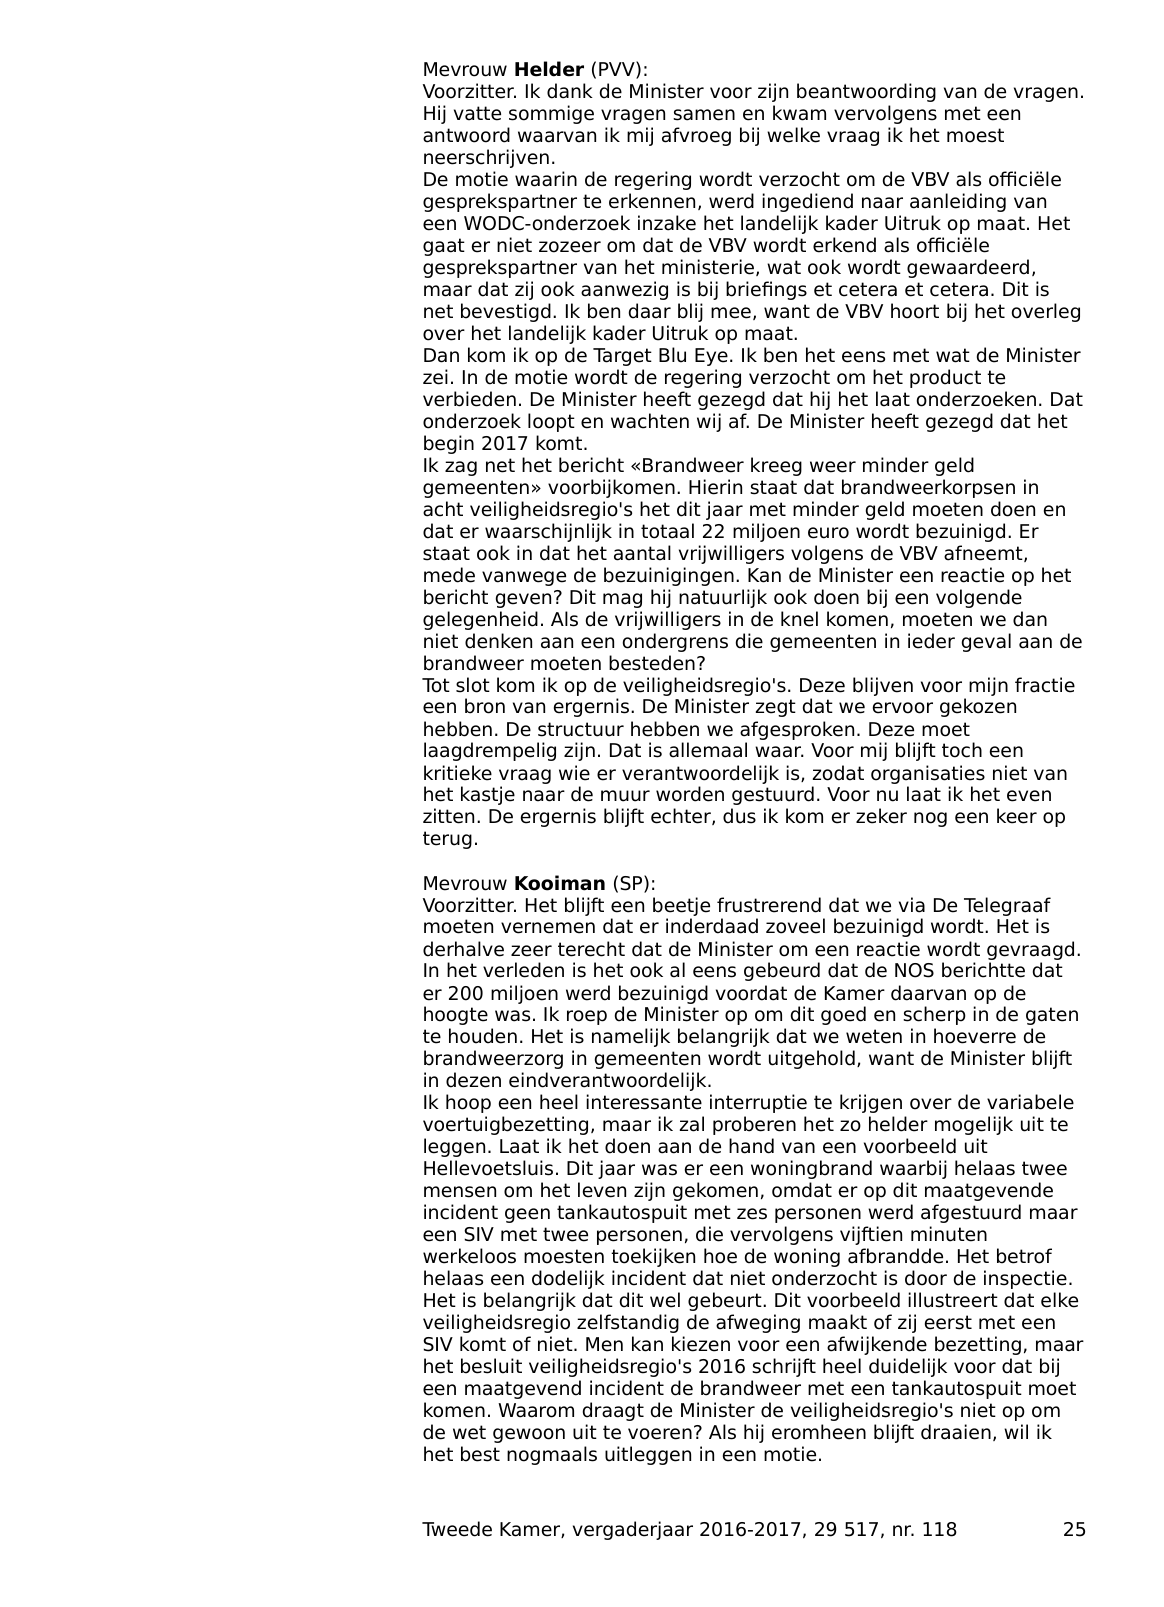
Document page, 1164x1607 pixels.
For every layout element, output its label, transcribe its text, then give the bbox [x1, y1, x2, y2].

text Tot slot kom ik op de veiligheidsregio's. Deze blijven voor mijn fractie een bron van ergernis. De Minister zegt dat we ervoor gekozen hebben. De structuur hebben we afgesproken. Deze moet laagdrempelig zijn. Dat is allemaal waar. Voor mij blijft toch een kritieke vraag wie er verantwoordelijk is, zodat organisaties niet van het kastje naar de muur worden gestuurd. Voor nu laat ik het even zitten. De ergernis blijft echter, dus ik kom er zeker nog een keer op terug. [422, 674, 1087, 850]
text Ik zag net het bericht «Brandweer kreeg weer minder geld gemeenten» voorbijkomen. Hierin staat dat brandweerkorpsen in acht veiligheidsregio's het dit jaar met minder geld moeten doen en dat er waarschijnlijk in totaal 22 miljoen euro wordt bezuinigd. Er staat ook in dat het aantal vrijwilligers volgens de VBV afneemt, mede vanwege de bezuinigingen. Kan de Minister een reactie op het bericht geven? Dit mag hij natuurlijk ook doen bij een volgende gelegenheid. Als de vrijwilligers in de knel komen, moeten we dan niet denken aan een ondergrens die gemeenten in ieder geval aan de brandweer moeten besteden? [422, 455, 1087, 674]
text Mevrouw Kooiman (SP): [422, 872, 1087, 894]
text Voorzitter. Ik dank de Minister voor zijn beantwoording van de vragen. Hij vatte sommige vragen samen en kwam vervolgens met een antwoord waarvan ik mij afvroeg bij welke vraag ik het moest neerschrijven. [422, 81, 1087, 169]
text Mevrouw Helder (PVV): [422, 59, 1087, 81]
text Ik hoop een heel interessante interruptie te krijgen over de variabele voertuigbezetting, maar ik zal proberen het zo helder mogelijk uit te leggen. Laat ik het doen aan de hand van een voorbeeld uit Hellevoetsluis. Dit jaar was er een woningbrand waarbij helaas twee mensen om het leven zijn gekomen, omdat er op dit maatgevende incident geen tankautospuit met zes personen werd afgestuurd maar een SIV met twee personen, die vervolgens vijftien minuten werkeloos moesten toekijken hoe de woning afbrandde. Het betrof helaas een dodelijk incident dat niet onderzocht is door de inspectie. Het is belangrijk dat dit wel gebeurt. Dit voorbeeld illustreert dat elke veiligheidsregio zelfstandig de afweging maakt of zij eerst met een SIV komt of niet. Men kan kiezen voor een afwijkende bezetting, maar het besluit veiligheidsregio's 2016 schrijft heel duidelijk voor dat bij een maatgevend incident de brandweer met een tankautospuit moet komen. Waarom draagt de Minister de veiligheidsregio's niet op om de wet gewoon uit te voeren? Als hij eromheen blijft draaien, wil ik het best nogmaals uitleggen in een motie. [422, 1092, 1087, 1466]
text Voorzitter. Het blijft een beetje frustrerend dat we via De Telegraaf moeten vernemen dat er inderdaad zoveel bezuinigd wordt. Het is derhalve zeer terecht dat de Minister om een reactie wordt gevraagd. In het verleden is het ook al eens gebeurd dat de NOS berichtte dat er 200 miljoen werd bezuinigd voordat de Kamer daarvan op de hoogte was. Ik roep de Minister op om dit goed en scherp in de gaten te houden. Het is namelijk belangrijk dat we weten in hoeverre de brandweerzorg in gemeenten wordt uitgehold, want de Minister blijft in dezen eindverantwoordelijk. [422, 894, 1087, 1092]
text De motie waarin de regering wordt verzocht om de VBV als officiële gesprekspartner te erkennen, werd ingediend naar aanleiding van een WODC-onderzoek inzake het landelijk kader Uitruk op maat. Het gaat er niet zozeer om dat de VBV wordt erkend als officiële gesprekspartner van het ministerie, wat ook wordt gewaardeerd, maar dat zij ook aanwezig is bij briefings et cetera et cetera. Dit is net bevestigd. Ik ben daar blij mee, want de VBV hoort bij het overleg over het landelijk kader Uitruk op maat. [422, 169, 1087, 345]
text Dan kom ik op de Target Blu Eye. Ik ben het eens met wat de Minister zei. In de motie wordt de regering verzocht om het product te verbieden. De Minister heeft gezegd dat hij het laat onderzoeken. Dat onderzoek loopt en wachten wij af. De Minister heeft gezegd dat het begin 2017 komt. [422, 345, 1087, 455]
